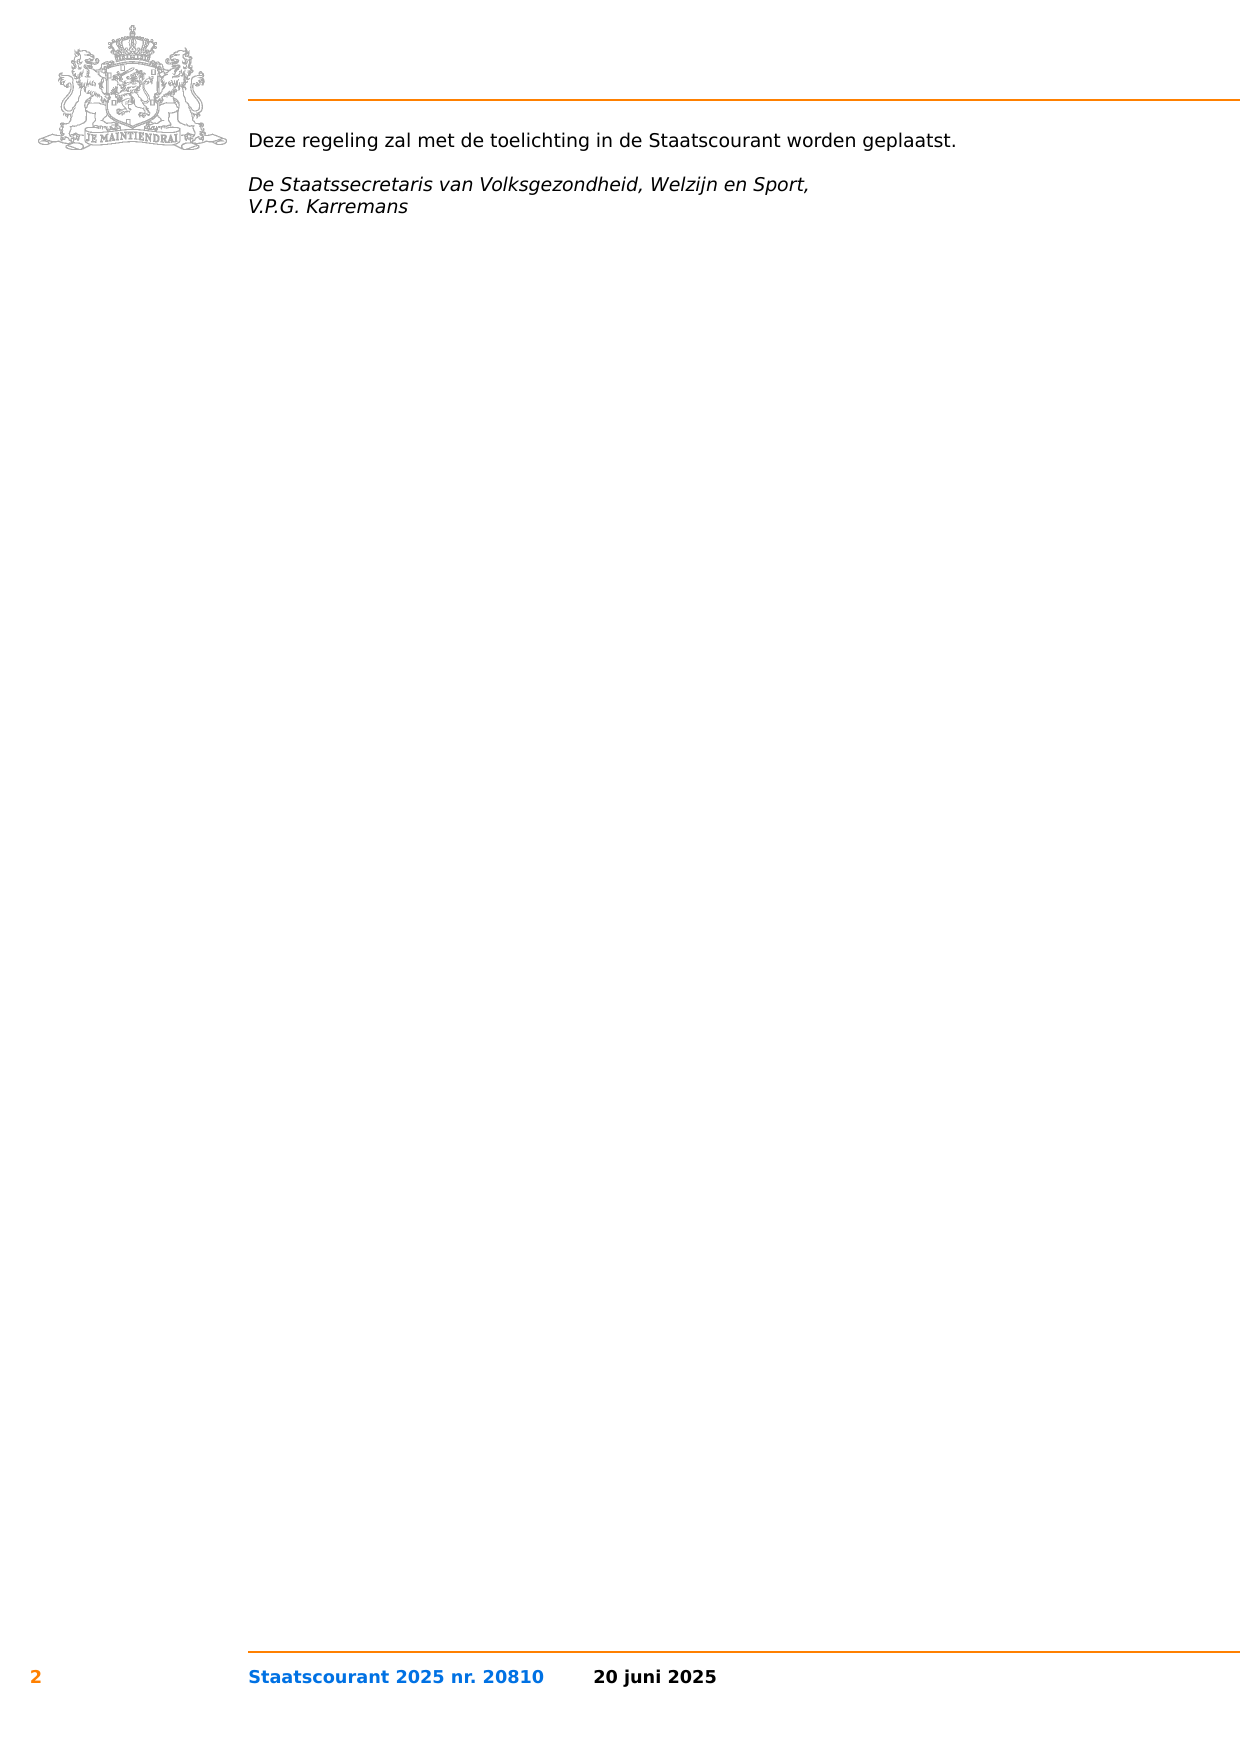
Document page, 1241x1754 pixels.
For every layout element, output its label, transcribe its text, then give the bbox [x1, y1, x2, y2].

picture [38, 25, 227, 150]
text Deze regeling zal met de toelichting in de Staatscourant worden geplaatst. [248, 130, 1163, 152]
text De Staatssecretaris van Volksgezondheid, Welzijn en Sport, V.P.G. Karremans [248, 174, 1163, 218]
